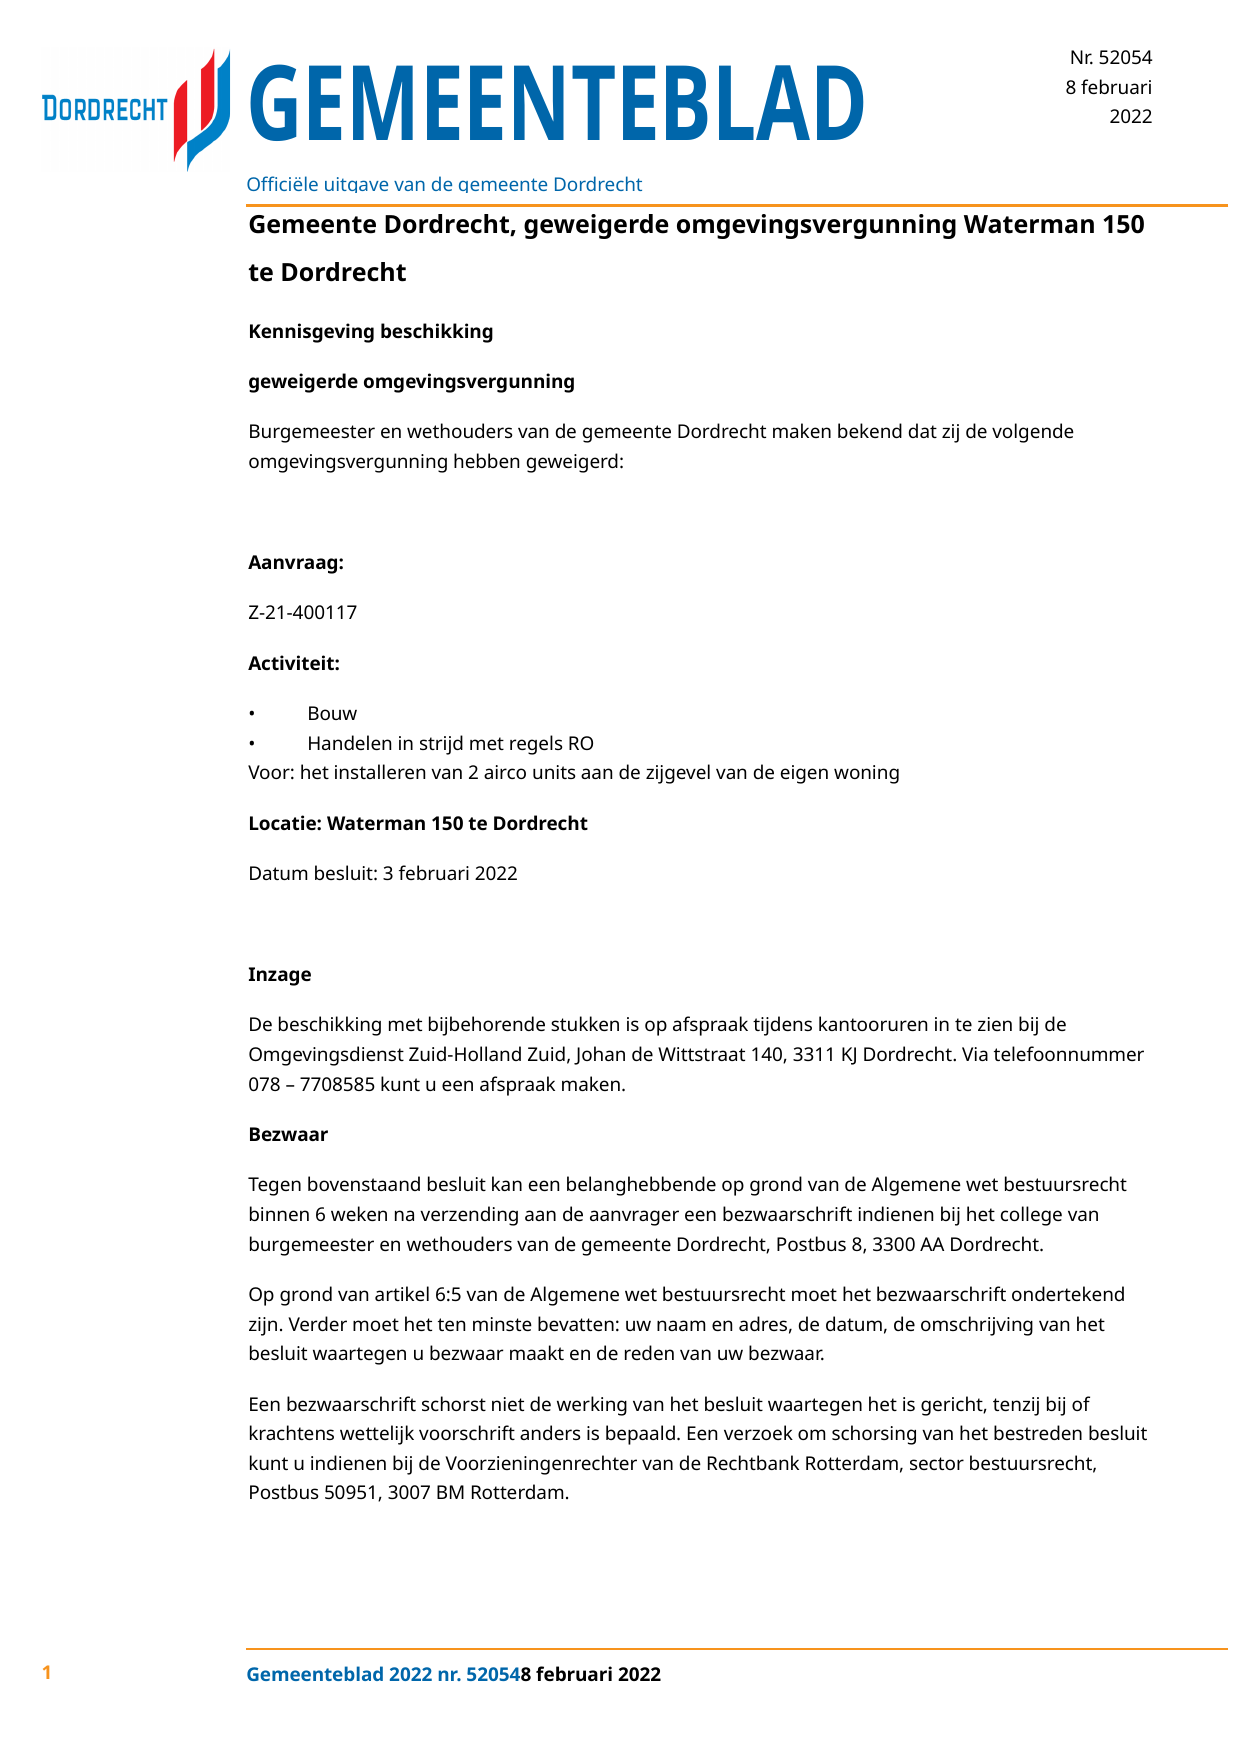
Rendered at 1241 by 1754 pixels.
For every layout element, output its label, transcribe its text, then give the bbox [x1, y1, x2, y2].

text Een bezwaarschrift schorst niet de werking van het besluit waartegen het is gericht, tenzij bij of krachtens wettelijk voorschrift anders is bepaald. Een verzoek om schorsing van het bestreden besluit kunt u indienen bij de Voorzieningenrechter van de Rechtbank Rotterdam, sector bestuursrecht, Postbus 50951, 3007 BM Rotterdam. [248, 1391, 1152, 1505]
text Kennisgeving beschikking [248, 318, 1152, 344]
text Bezwaar [248, 1121, 1152, 1147]
text De beschikking met bijbehorende stukken is op afspraak tijdens kantooruren in te zien bij de Omgevingsdienst Zuid-Holland Zuid, Johan de Wittstraat 140, 3311 KJ Dordrecht. Via telefoonnummer 078 – 7708585 kunt u een afspraak maken. [248, 1012, 1152, 1097]
text Op grond van artikel 6:5 van de Algemene wet bestuursrecht moet het bezwaarschrift ondertekend zijn. Verder moet het ten minste bevatten: uw naam en adres, de datum, de omschrijving van het besluit waartegen u bezwaar maakt en de reden van uw bezwaar. [248, 1281, 1152, 1366]
text Tegen bovenstaand besluit kan een belanghebbende op grond van de Algemene wet bestuursrecht binnen 6 weken na verzending aan de aanvrager een bezwaarschrift indienen bij het college van burgemeester en wethouders van de gemeente Dordrecht, Postbus 8, 3300 AA Dordrecht. [248, 1172, 1152, 1257]
list Bouw [248, 700, 1152, 726]
text Gemeente Dordrecht, geweigerde omgevingsvergunning Waterman 150 te Dordrecht [248, 207, 1152, 288]
text geweigerde omgevingsvergunning [248, 368, 1152, 394]
text Voor: het installeren van 2 airco units aan de zijgevel van de eigen woning [248, 759, 1152, 785]
text Aanvraag: [248, 549, 1152, 575]
text Activiteit: [248, 650, 1152, 676]
text Inzage [248, 961, 1152, 987]
list Handelen in strijd met regels RO [248, 730, 1152, 756]
text Datum besluit: 3 februari 2022 [248, 860, 1152, 886]
picture [41, 47, 231, 172]
text Locatie: Waterman 150 te Dordrecht [248, 810, 1152, 836]
text Z-21-400117 [248, 599, 1152, 625]
text Burgemeester en wethouders van de gemeente Dordrecht maken bekend dat zij de volgende omgevingsvergunning hebben geweigerd: [248, 419, 1152, 474]
